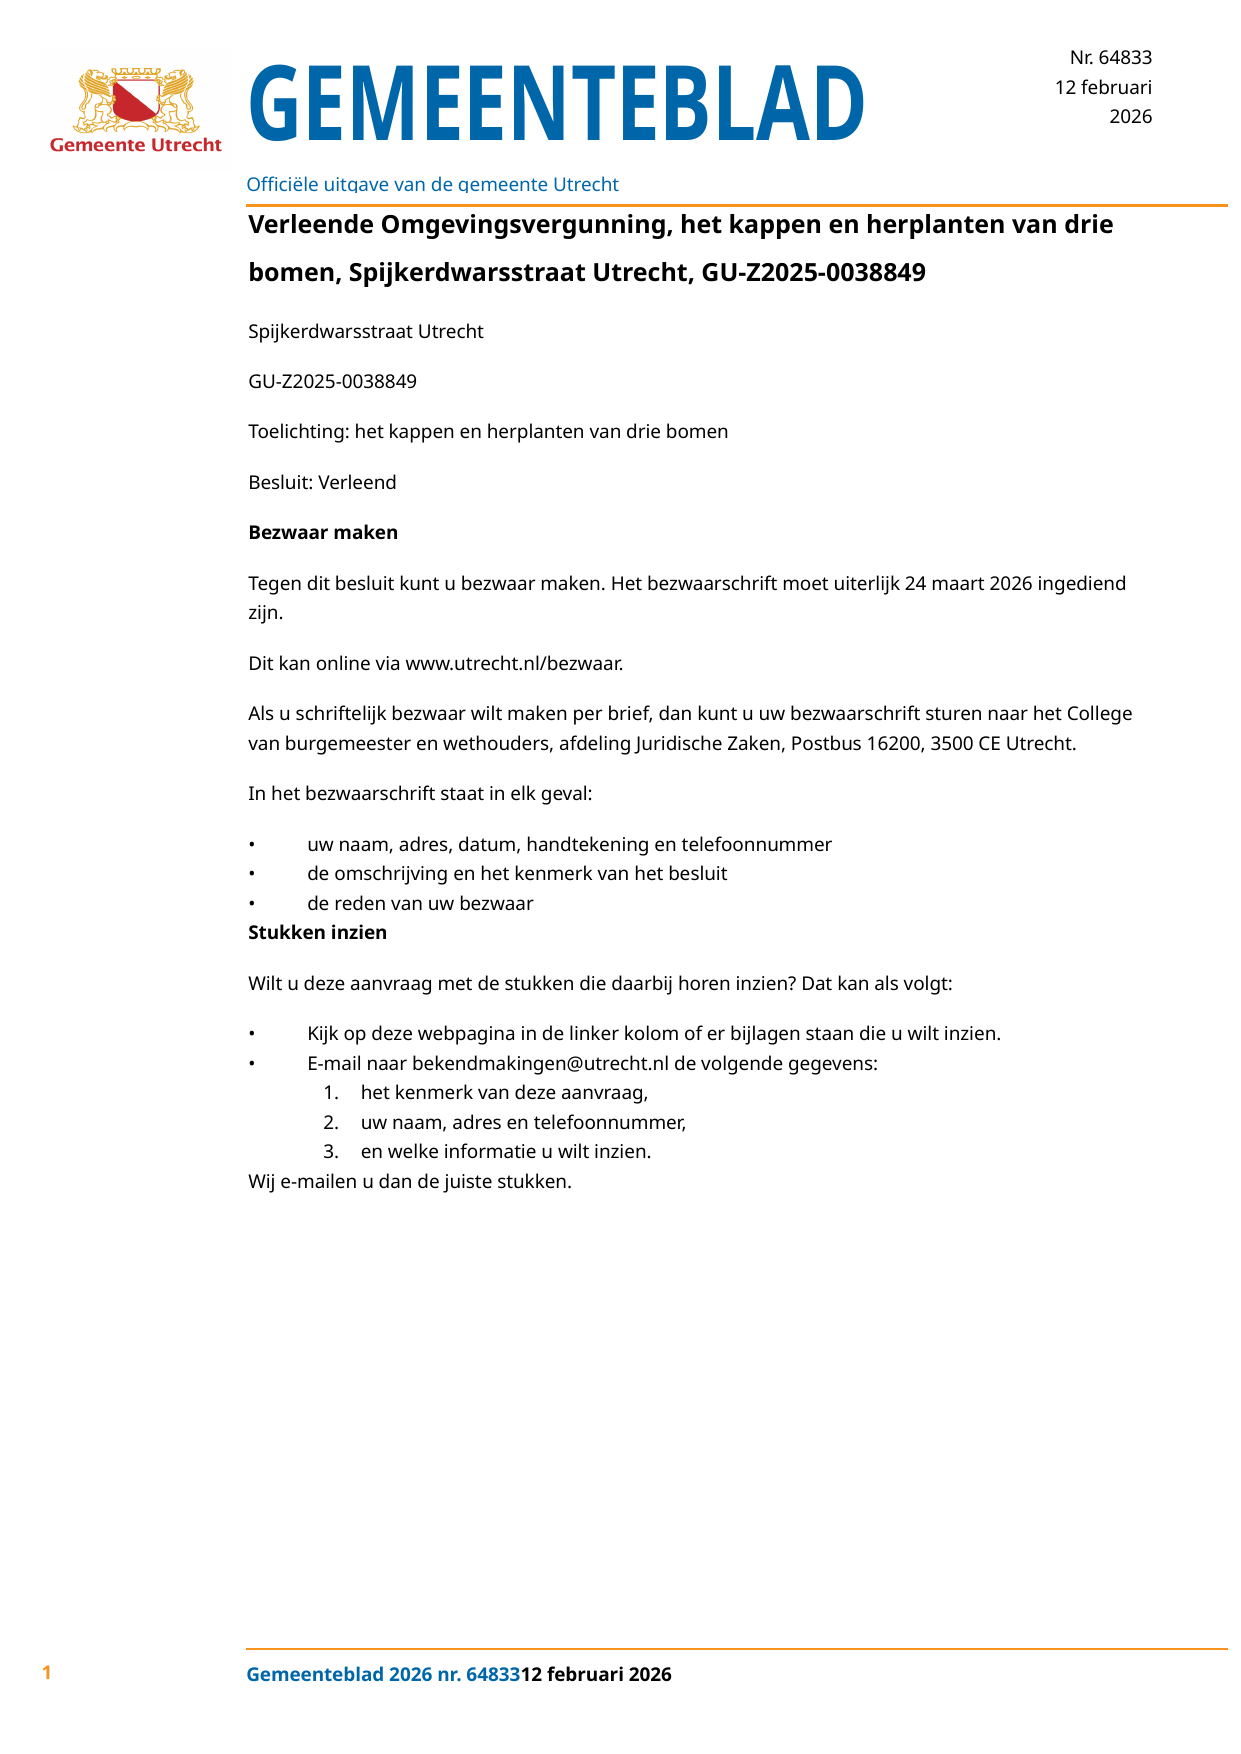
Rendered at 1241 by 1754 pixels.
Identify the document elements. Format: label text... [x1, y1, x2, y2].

text Wij e-mailen u dan de juiste stukken. [248, 1168, 1152, 1194]
list de omschrijving en het kenmerk van het besluit [248, 860, 1152, 886]
list E-mail naar bekendmakingen@utrecht.nl de volgende gegevens: [248, 1050, 1152, 1076]
list Kijk op deze webpagina in de linker kolom of er bijlagen staan die u wilt inzien. [248, 1020, 1152, 1046]
text Wilt u deze aanvraag met de stukken die daarbij horen inzien? Dat kan als volgt: [248, 970, 1152, 996]
text Dit kan online via www.utrecht.nl/bezwaar. [248, 650, 1152, 676]
text GU-Z2025-0038849 [248, 368, 1152, 394]
list de reden van uw bezwaar [248, 890, 1152, 916]
text Toelichting: het kappen en herplanten van drie bomen [248, 419, 1152, 444]
text In het bezwaarschrift staat in elk geval: [248, 780, 1152, 806]
list uw naam, adres, datum, handtekening en telefoonnummer [248, 831, 1152, 857]
text Verleende Omgevingsvergunning, het kappen en herplanten van drie bomen, Spijkerdwarsstraat Utrecht, GU-Z2025-0038849 [248, 207, 1152, 288]
text Als u schriftelijk bezwaar wilt maken per brief, dan kunt u uw bezwaarschrift sturen naar het College van burgemeester en wethouders, afdeling Juridische Zaken, Postbus 16200, 3500 CE Utrecht. [248, 700, 1152, 756]
list en welke informatie u wilt inzien. [323, 1139, 1152, 1164]
text Stukken inzien [248, 919, 1152, 945]
text Bezwaar maken [248, 519, 1152, 545]
text Besluit: Verleend [248, 469, 1152, 495]
list uw naam, adres en telefoonnummer, [323, 1109, 1152, 1135]
text Tegen dit besluit kunt u bezwaar maken. Het bezwaarschrift moet uiterlijk 24 maart 2026 ingediend zijn. [248, 570, 1152, 625]
text Spijkerdwarsstraat Utrecht [248, 318, 1152, 344]
list het kenmerk van deze aanvraag, [323, 1079, 1152, 1105]
picture [41, 47, 231, 172]
